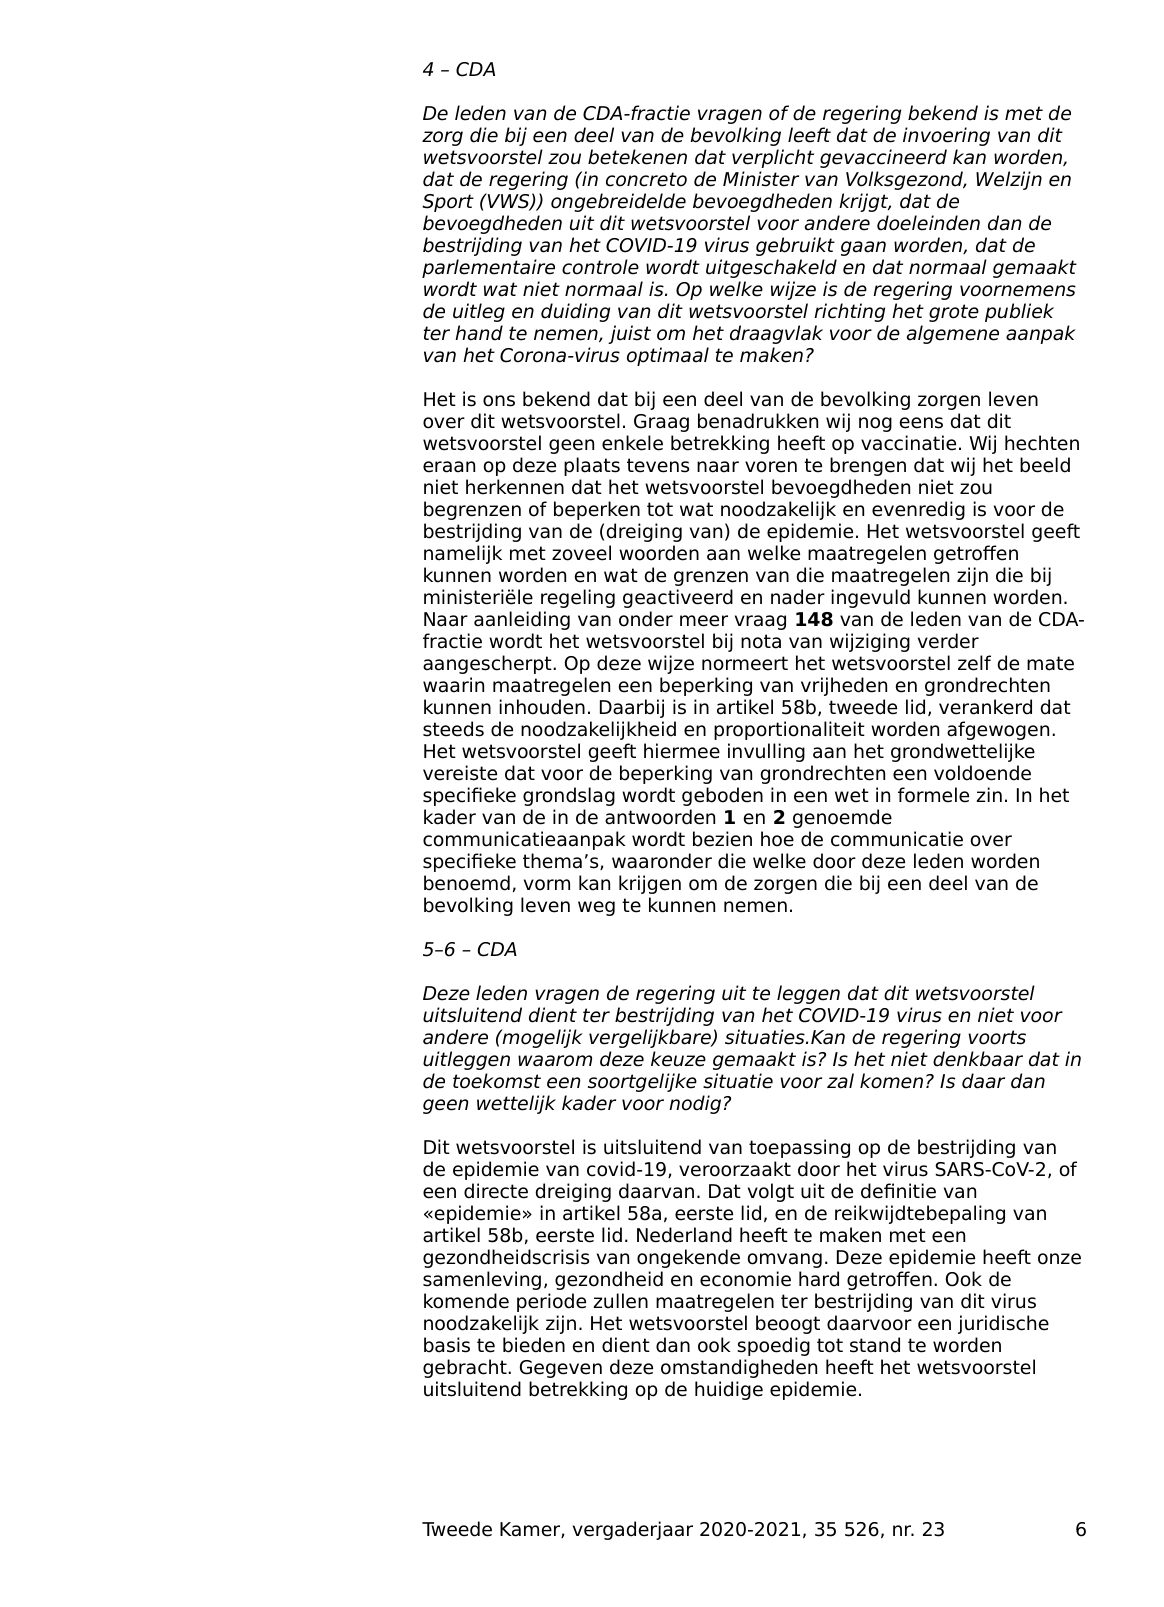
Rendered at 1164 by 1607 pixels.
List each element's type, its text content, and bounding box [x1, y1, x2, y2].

subtitle 5–6 – CDA [422, 939, 1087, 961]
text De leden van de CDA-fractie vragen of de regering bekend is met de zorg die bij een deel van de bevolking leeft dat de invoering van dit wetsvoorstel zou betekenen dat verplicht gevaccineerd kan worden, dat de regering (in concreto de Minister van Volksgezond, Welzijn en Sport (VWS)) ongebreidelde bevoegdheden krijgt, dat de bevoegdheden uit dit wetsvoorstel voor andere doeleinden dan de bestrijding van het COVID-19 virus gebruikt gaan worden, dat de parlementaire controle wordt uitgeschakeld en dat normaal gemaakt wordt wat niet normaal is. Op welke wijze is de regering voornemens de uitleg en duiding van dit wetsvoorstel richting het grote publiek ter hand te nemen, juist om het draagvlak voor de algemene aanpak van het Corona-virus optimaal te maken? [422, 103, 1087, 367]
text Deze leden vragen de regering uit te leggen dat dit wetsvoorstel uitsluitend dient ter bestrijding van het COVID-19 virus en niet voor andere (mogelijk vergelijkbare) situaties.Kan de regering voorts uitleggen waarom deze keuze gemaakt is? Is het niet denkbaar dat in de toekomst een soortgelijke situatie voor zal komen? Is daar dan geen wettelijk kader voor nodig? [422, 983, 1087, 1115]
subtitle 4 – CDA [422, 59, 1087, 81]
text Het is ons bekend dat bij een deel van de bevolking zorgen leven over dit wetsvoorstel. Graag benadrukken wij nog eens dat dit wetsvoorstel geen enkele betrekking heeft op vaccinatie. Wij hechten eraan op deze plaats tevens naar voren te brengen dat wij het beeld niet herkennen dat het wetsvoorstel bevoegdheden niet zou begrenzen of beperken tot wat noodzakelijk en evenredig is voor de bestrijding van de (dreiging van) de epidemie. Het wetsvoorstel geeft namelijk met zoveel woorden aan welke maatregelen getroffen kunnen worden en wat de grenzen van die maatregelen zijn die bij ministeriële regeling geactiveerd en nader ingevuld kunnen worden. Naar aanleiding van onder meer vraag 148 van de leden van de CDA-fractie wordt het wetsvoorstel bij nota van wijziging verder aangescherpt. Op deze wijze normeert het wetsvoorstel zelf de mate waarin maatregelen een beperking van vrijheden en grondrechten kunnen inhouden. Daarbij is in artikel 58b, tweede lid, verankerd dat steeds de noodzakelijkheid en proportionaliteit worden afgewogen. Het wetsvoorstel geeft hiermee invulling aan het grondwettelijke vereiste dat voor de beperking van grondrechten een voldoende specifieke grondslag wordt geboden in een wet in formele zin. In het kader van de in de antwoorden 1 en 2 genoemde communicatieaanpak wordt bezien hoe de communicatie over specifieke thema’s, waaronder die welke door deze leden worden benoemd, vorm kan krijgen om de zorgen die bij een deel van de bevolking leven weg te kunnen nemen. [422, 389, 1087, 917]
text Dit wetsvoorstel is uitsluitend van toepassing op de bestrijding van de epidemie van covid-19, veroorzaakt door het virus SARS-CoV-2, of een directe dreiging daarvan. Dat volgt uit de definitie van «epidemie» in artikel 58a, eerste lid, en de reikwijdtebepaling van artikel 58b, eerste lid. Nederland heeft te maken met een gezondheidscrisis van ongekende omvang. Deze epidemie heeft onze samenleving, gezondheid en economie hard getroffen. Ook de komende periode zullen maatregelen ter bestrijding van dit virus noodzakelijk zijn. Het wetsvoorstel beoogt daarvoor een juridische basis te bieden en dient dan ook spoedig tot stand te worden gebracht. Gegeven deze omstandigheden heeft het wetsvoorstel uitsluitend betrekking op de huidige epidemie. [422, 1137, 1087, 1401]
